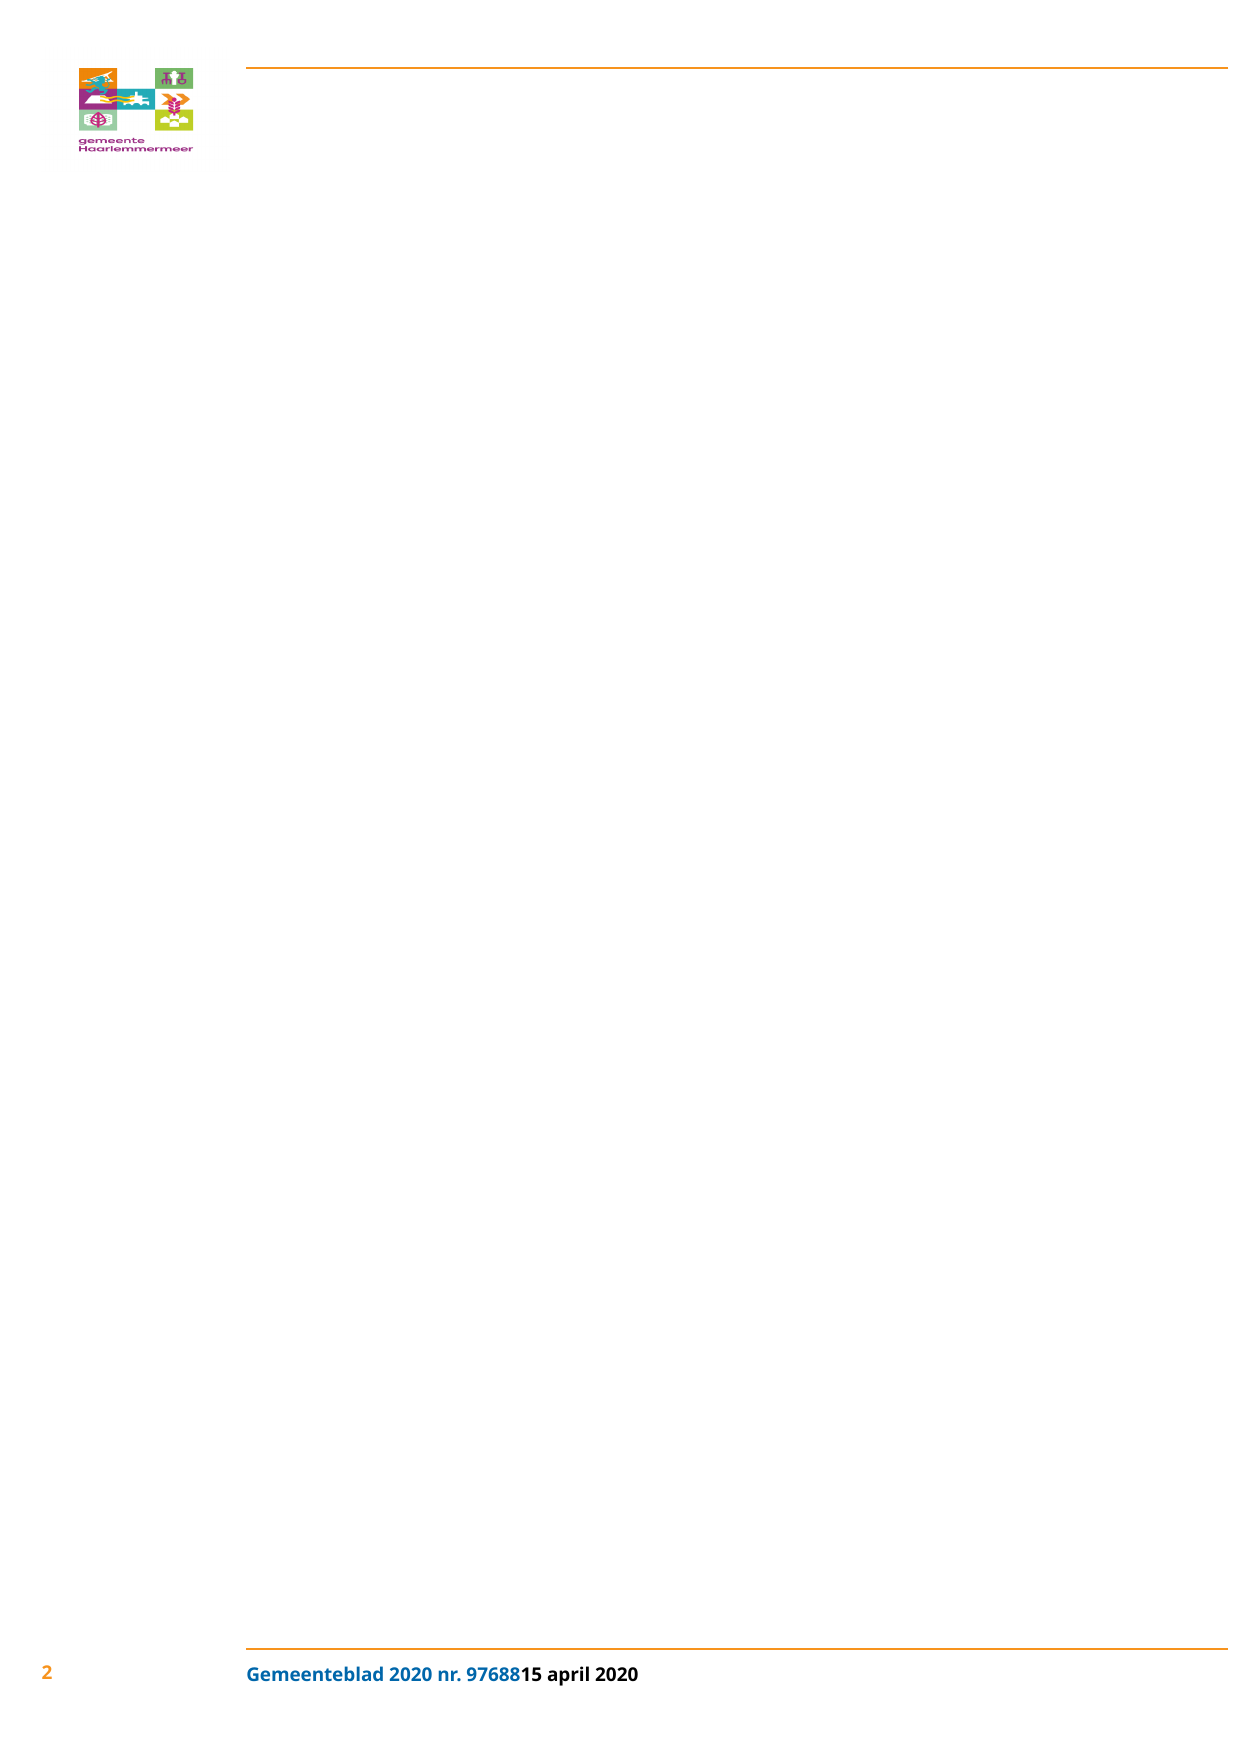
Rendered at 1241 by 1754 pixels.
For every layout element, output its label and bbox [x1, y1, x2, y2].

picture [41, 47, 231, 172]
